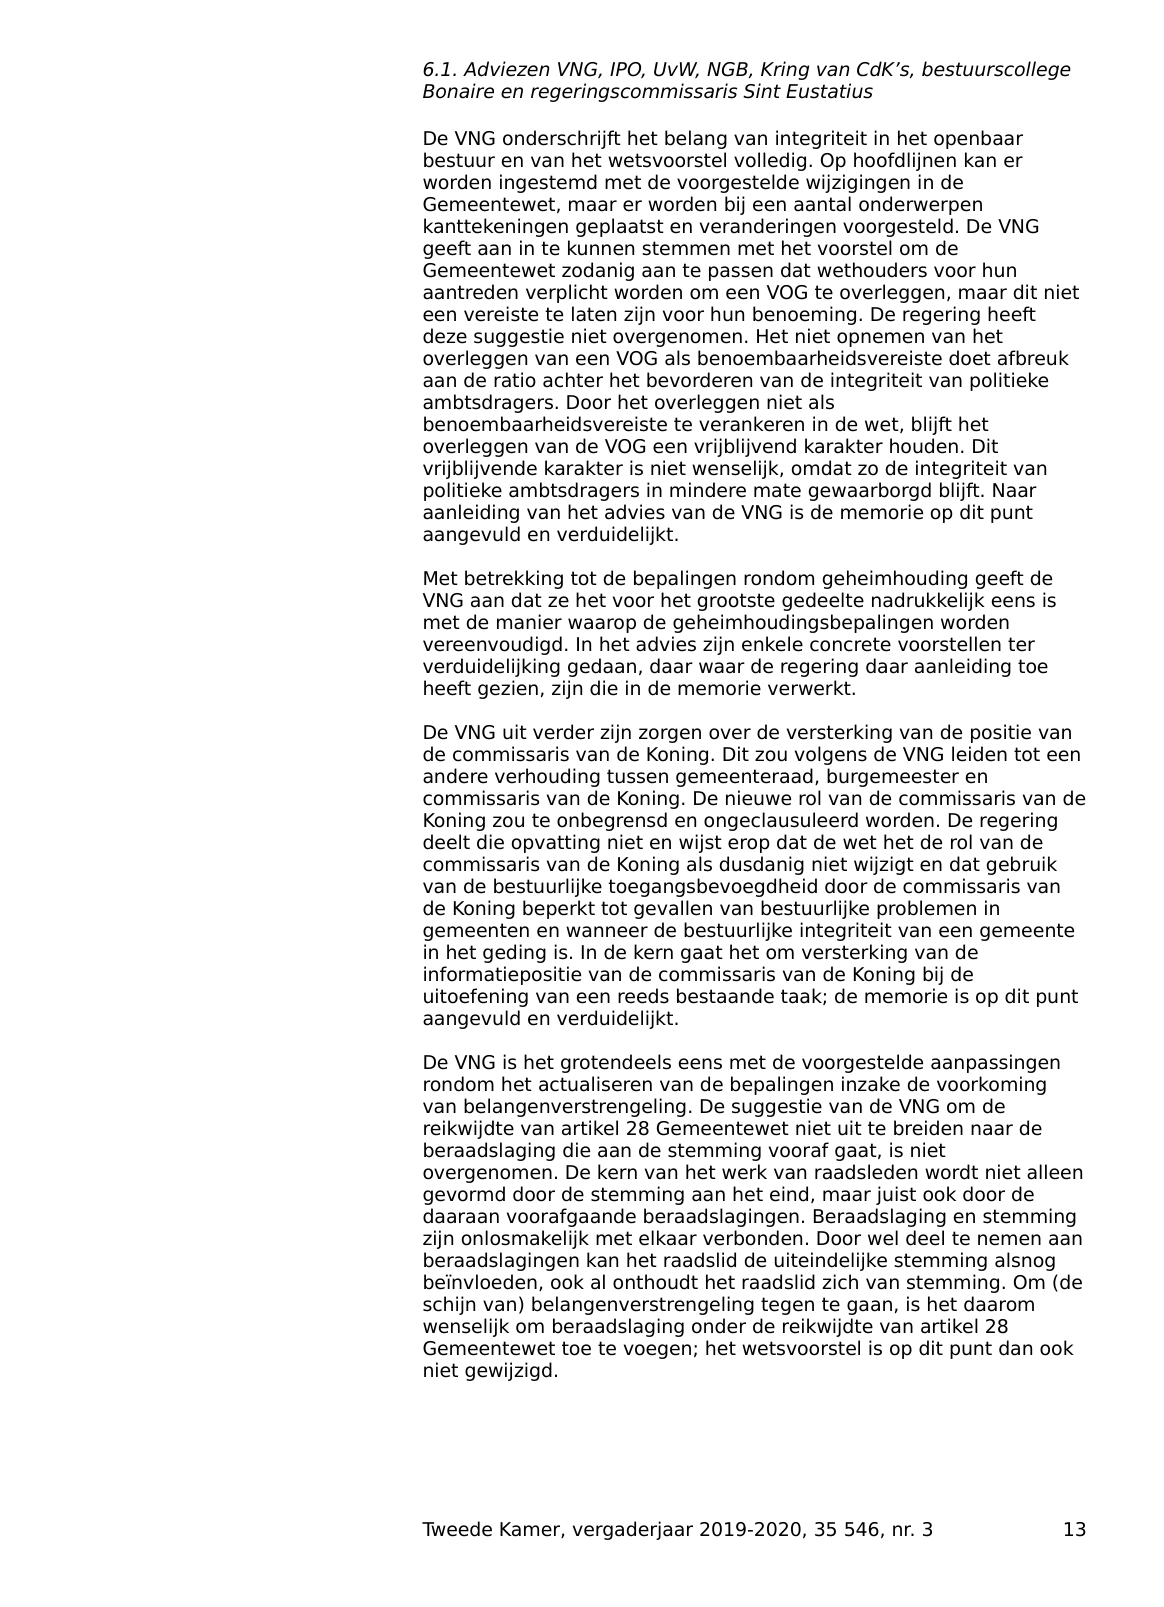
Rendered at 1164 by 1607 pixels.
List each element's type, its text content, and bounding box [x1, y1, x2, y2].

text De VNG onderschrijft het belang van integriteit in het openbaar bestuur en van het wetsvoorstel volledig. Op hoofdlijnen kan er worden ingestemd met de voorgestelde wijzigingen in de Gemeentewet, maar er worden bij een aantal onderwerpen kanttekeningen geplaatst en veranderingen voorgesteld. De VNG geeft aan in te kunnen stemmen met het voorstel om de Gemeentewet zodanig aan te passen dat wethouders voor hun aantreden verplicht worden om een VOG te overleggen, maar dit niet een vereiste te laten zijn voor hun benoeming. De regering heeft deze suggestie niet overgenomen. Het niet opnemen van het overleggen van een VOG als benoembaarheidsvereiste doet afbreuk aan de ratio achter het bevorderen van de integriteit van politieke ambtsdragers. Door het overleggen niet als benoembaarheidsvereiste te verankeren in de wet, blijft het overleggen van de VOG een vrijblijvend karakter houden. Dit vrijblijvende karakter is niet wenselijk, omdat zo de integriteit van politieke ambtsdragers in mindere mate gewaarborgd blijft. Naar aanleiding van het advies van de VNG is de memorie op dit punt aangevuld en verduidelijkt. [422, 128, 1087, 546]
subtitle 6.1. Adviezen VNG, IPO, UvW, NGB, Kring van CdK’s, bestuurscollege Bonaire en regeringscommissaris Sint Eustatius [422, 59, 1087, 103]
text Met betrekking tot de bepalingen rondom geheimhouding geeft de VNG aan dat ze het voor het grootste gedeelte nadrukkelijk eens is met de manier waarop de geheimhoudingsbepalingen worden vereenvoudigd. In het advies zijn enkele concrete voorstellen ter verduidelijking gedaan, daar waar de regering daar aanleiding toe heeft gezien, zijn die in de memorie verwerkt. [422, 568, 1087, 700]
text De VNG is het grotendeels eens met de voorgestelde aanpassingen rondom het actualiseren van de bepalingen inzake de voorkoming van belangenverstrengeling. De suggestie van de VNG om de reikwijdte van artikel 28 Gemeentewet niet uit te breiden naar de beraadslaging die aan de stemming vooraf gaat, is niet overgenomen. De kern van het werk van raadsleden wordt niet alleen gevormd door de stemming aan het eind, maar juist ook door de daaraan voorafgaande beraadslagingen. Beraadslaging en stemming zijn onlosmakelijk met elkaar verbonden. Door wel deel te nemen aan beraadslagingen kan het raadslid de uiteindelijke stemming alsnog beïnvloeden, ook al onthoudt het raadslid zich van stemming. Om (de schijn van) belangenverstrengeling tegen te gaan, is het daarom wenselijk om beraadslaging onder de reikwijdte van artikel 28 Gemeentewet toe te voegen; het wetsvoorstel is op dit punt dan ook niet gewijzigd. [422, 1052, 1087, 1381]
text De VNG uit verder zijn zorgen over de versterking van de positie van de commissaris van de Koning. Dit zou volgens de VNG leiden tot een andere verhouding tussen gemeenteraad, burgemeester en commissaris van de Koning. De nieuwe rol van de commissaris van de Koning zou te onbegrensd en ongeclausuleerd worden. De regering deelt die opvatting niet en wijst erop dat de wet het de rol van de commissaris van de Koning als dusdanig niet wijzigt en dat gebruik van de bestuurlijke toegangsbevoegdheid door de commissaris van de Koning beperkt tot gevallen van bestuurlijke problemen in gemeenten en wanneer de bestuurlijke integriteit van een gemeente in het geding is. In de kern gaat het om versterking van de informatiepositie van de commissaris van de Koning bij de uitoefening van een reeds bestaande taak; de memorie is op dit punt aangevuld en verduidelijkt. [422, 722, 1087, 1029]
